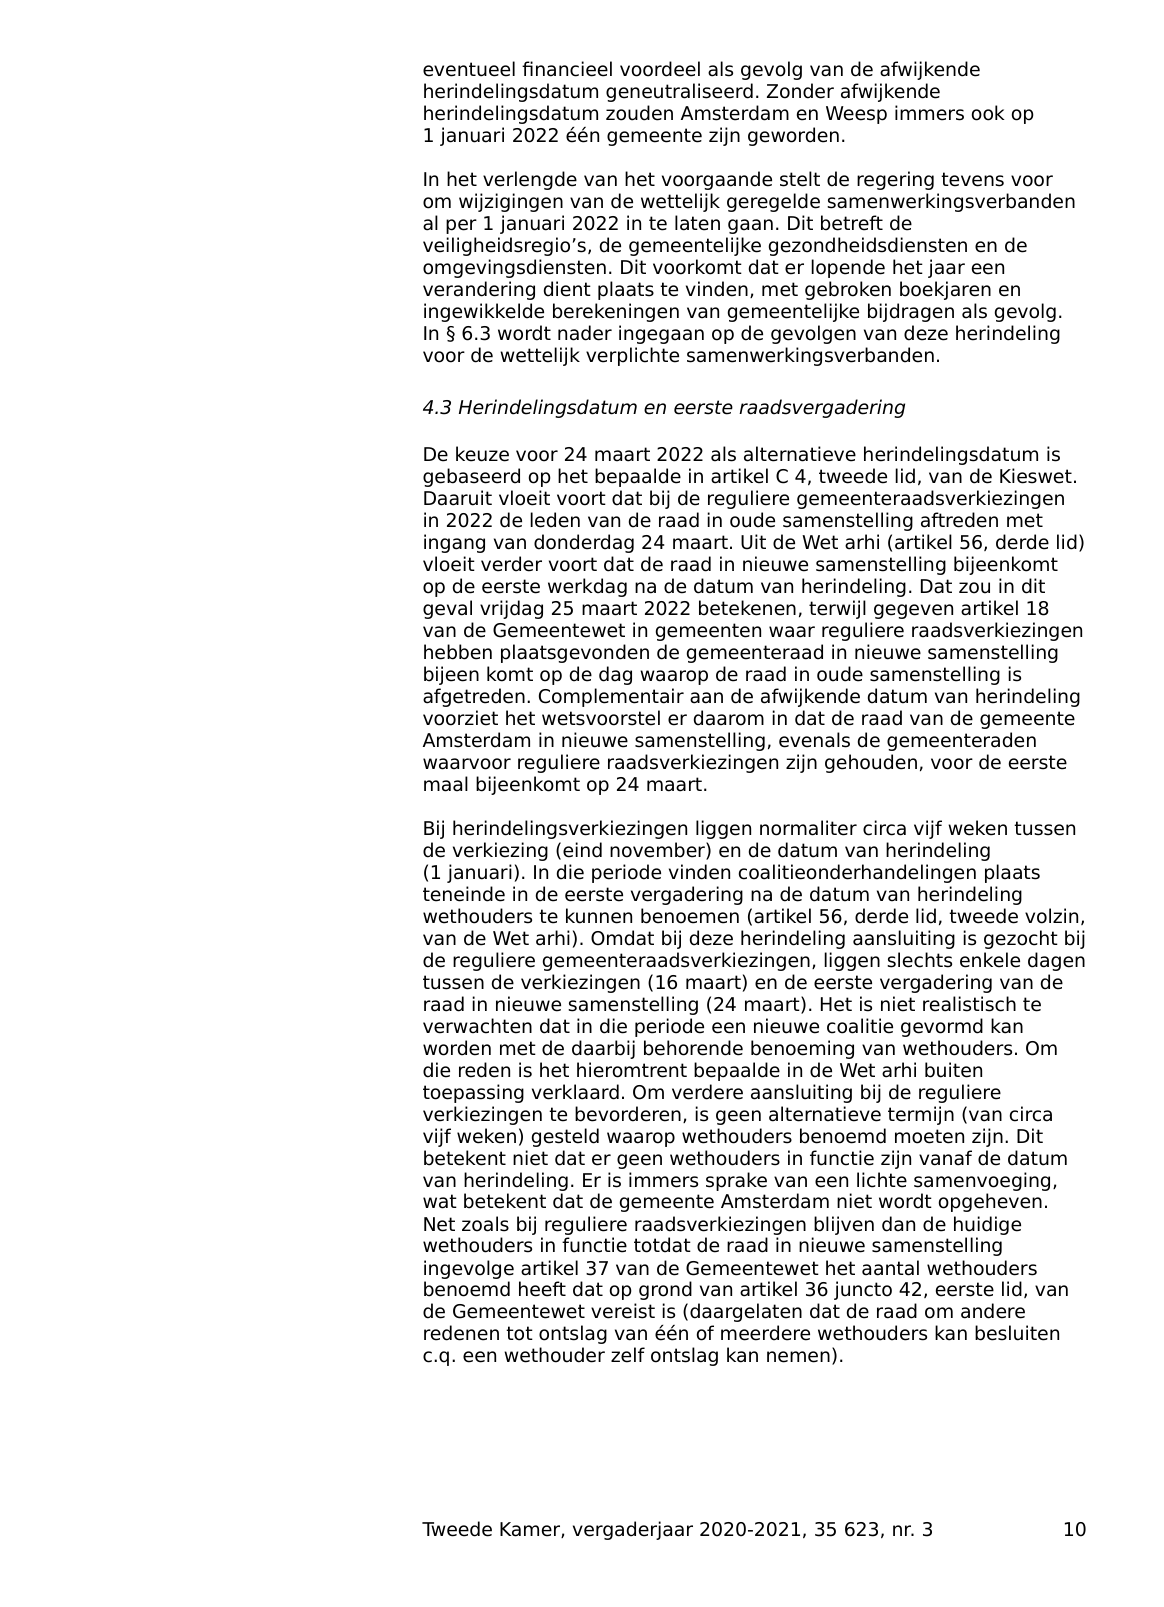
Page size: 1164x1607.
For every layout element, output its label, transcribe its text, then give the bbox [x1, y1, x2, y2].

text eventueel financieel voordeel als gevolg van de afwijkende herindelingsdatum geneutraliseerd. Zonder afwijkende herindelingsdatum zouden Amsterdam en Weesp immers ook op 1 januari 2022 één gemeente zijn geworden. [422, 59, 1087, 147]
text In het verlengde van het voorgaande stelt de regering tevens voor om wijzigingen van de wettelijk geregelde samenwerkingsverbanden al per 1 januari 2022 in te laten gaan. Dit betreft de veiligheidsregio’s, de gemeentelijke gezondheidsdiensten en de omgevingsdiensten. Dit voorkomt dat er lopende het jaar een verandering dient plaats te vinden, met gebroken boekjaren en ingewikkelde berekeningen van gemeentelijke bijdragen als gevolg. In § 6.3 wordt nader ingegaan op de gevolgen van deze herindeling voor de wettelijk verplichte samenwerkingsverbanden. [422, 169, 1087, 367]
text Bij herindelingsverkiezingen liggen normaliter circa vijf weken tussen de verkiezing (eind november) en de datum van herindeling (1 januari). In die periode vinden coalitieonderhandelingen plaats teneinde in de eerste vergadering na de datum van herindeling wethouders te kunnen benoemen (artikel 56, derde lid, tweede volzin, van de Wet arhi). Omdat bij deze herindeling aansluiting is gezocht bij de reguliere gemeenteraadsverkiezingen, liggen slechts enkele dagen tussen de verkiezingen (16 maart) en de eerste vergadering van de raad in nieuwe samenstelling (24 maart). Het is niet realistisch te verwachten dat in die periode een nieuwe coalitie gevormd kan worden met de daarbij behorende benoeming van wethouders. Om die reden is het hieromtrent bepaalde in de Wet arhi buiten toepassing verklaard. Om verdere aansluiting bij de reguliere verkiezingen te bevorderen, is geen alternatieve termijn (van circa vijf weken) gesteld waarop wethouders benoemd moeten zijn. Dit betekent niet dat er geen wethouders in functie zijn vanaf de datum van herindeling. Er is immers sprake van een lichte samenvoeging, wat betekent dat de gemeente Amsterdam niet wordt opgeheven. Net zoals bij reguliere raadsverkiezingen blijven dan de huidige wethouders in functie totdat de raad in nieuwe samenstelling ingevolge artikel 37 van de Gemeentewet het aantal wethouders benoemd heeft dat op grond van artikel 36 juncto 42, eerste lid, van de Gemeentewet vereist is (daargelaten dat de raad om andere redenen tot ontslag van één of meerdere wethouders kan besluiten c.q. een wethouder zelf ontslag kan nemen). [422, 818, 1087, 1367]
subtitle 4.3 Herindelingsdatum en eerste raadsvergadering [422, 397, 1087, 419]
text De keuze voor 24 maart 2022 als alternatieve herindelingsdatum is gebaseerd op het bepaalde in artikel C 4, tweede lid, van de Kieswet. Daaruit vloeit voort dat bij de reguliere gemeenteraadsverkiezingen in 2022 de leden van de raad in oude samenstelling aftreden met ingang van donderdag 24 maart. Uit de Wet arhi (artikel 56, derde lid) vloeit verder voort dat de raad in nieuwe samenstelling bijeenkomt op de eerste werkdag na de datum van herindeling. Dat zou in dit geval vrijdag 25 maart 2022 betekenen, terwijl gegeven artikel 18 van de Gemeentewet in gemeenten waar reguliere raadsverkiezingen hebben plaatsgevonden de gemeenteraad in nieuwe samenstelling bijeen komt op de dag waarop de raad in oude samenstelling is afgetreden. Complementair aan de afwijkende datum van herindeling voorziet het wetsvoorstel er daarom in dat de raad van de gemeente Amsterdam in nieuwe samenstelling, evenals de gemeenteraden waarvoor reguliere raadsverkiezingen zijn gehouden, voor de eerste maal bijeenkomt op 24 maart. [422, 444, 1087, 796]
